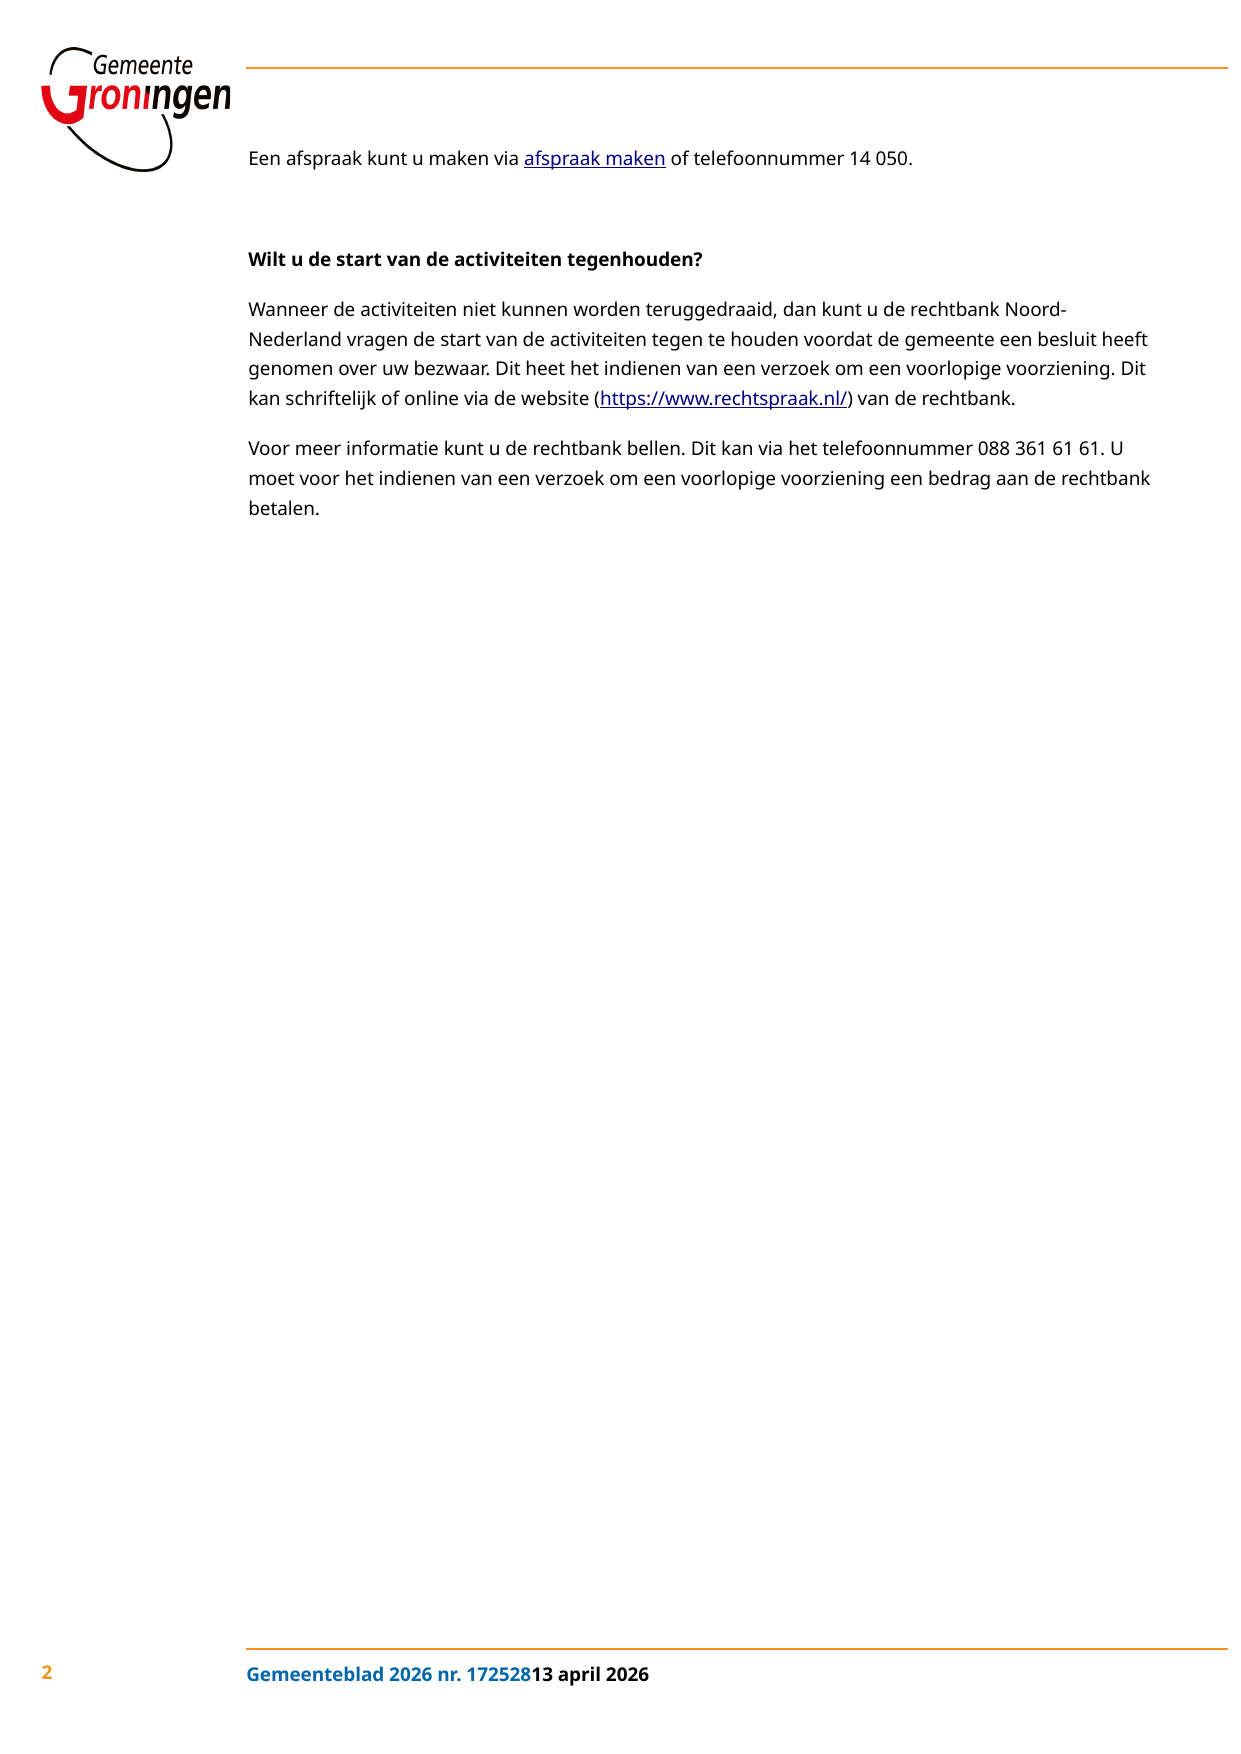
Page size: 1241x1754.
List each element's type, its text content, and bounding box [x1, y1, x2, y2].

text Een afspraak kunt u maken via afspraak maken of telefoonnummer 14 050. [248, 145, 1152, 171]
text Wanneer de activiteiten niet kunnen worden teruggedraaid, dan kunt u de rechtbank Noord-Nederland vragen de start van de activiteiten tegen te houden voordat de gemeente een besluit heeft genomen over uw bezwaar. Dit heet het indienen van een verzoek om een voorlopige voorziening. Dit kan schriftelijk of online via de website (https://www.rechtspraak.nl/) van de rechtbank. [248, 296, 1152, 411]
text Wilt u de start van de activiteiten tegenhouden? [248, 246, 1152, 272]
text Voor meer informatie kunt u de rechtbank bellen. Dit kan via het telefoonnummer 088 361 61 61. U moet voor het indienen van een verzoek om een voorlopige voorziening een bedrag aan de rechtbank betalen. [248, 436, 1152, 521]
picture [41, 47, 231, 172]
